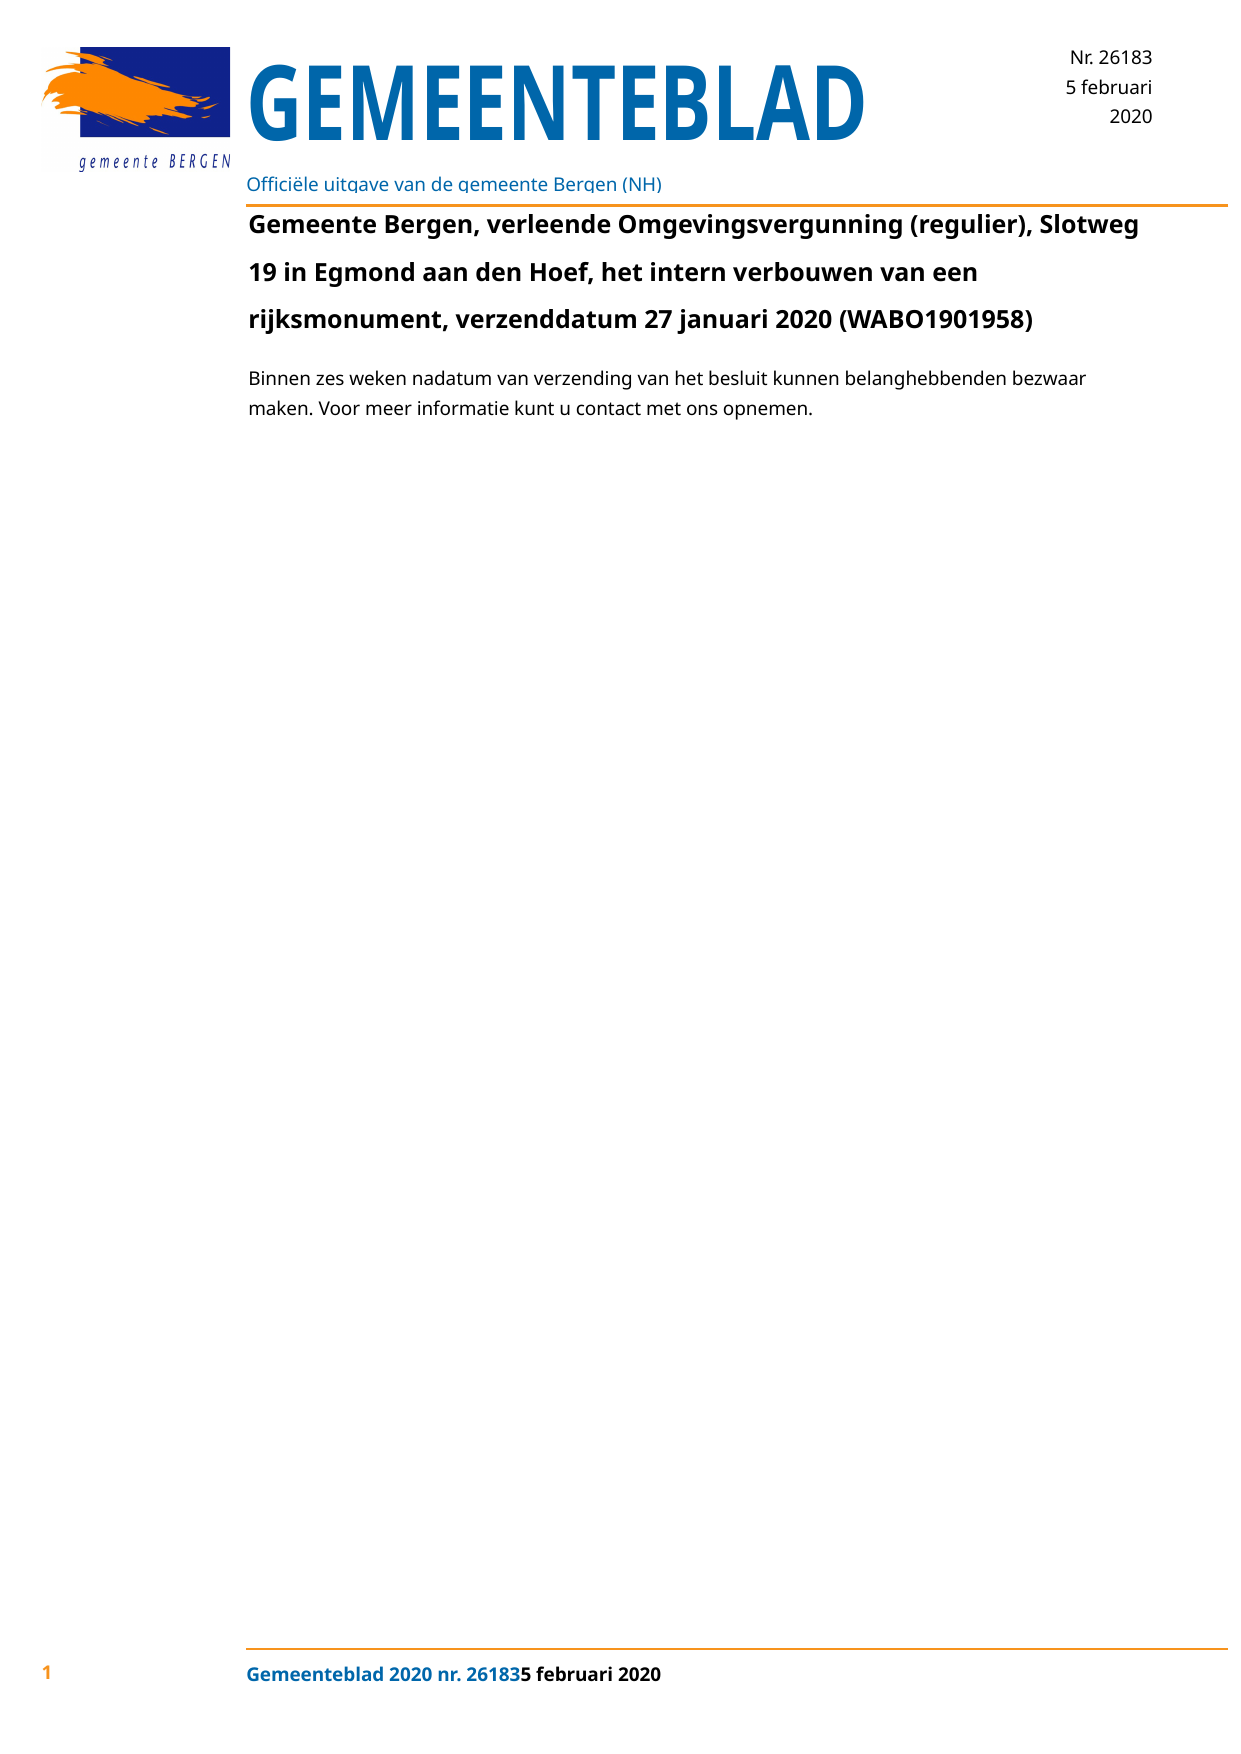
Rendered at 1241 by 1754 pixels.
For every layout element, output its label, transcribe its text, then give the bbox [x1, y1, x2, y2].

picture [41, 47, 231, 172]
text Binnen zes weken nadatum van verzending van het besluit kunnen belanghebbenden bezwaar maken. Voor meer informatie kunt u contact met ons opnemen. [248, 366, 1152, 421]
text Gemeente Bergen, verleende Omgevingsvergunning (regulier), Slotweg 19 in Egmond aan den Hoef, het intern verbouwen van een rijksmonument, verzenddatum 27 januari 2020 (WABO1901958) [248, 207, 1152, 336]
